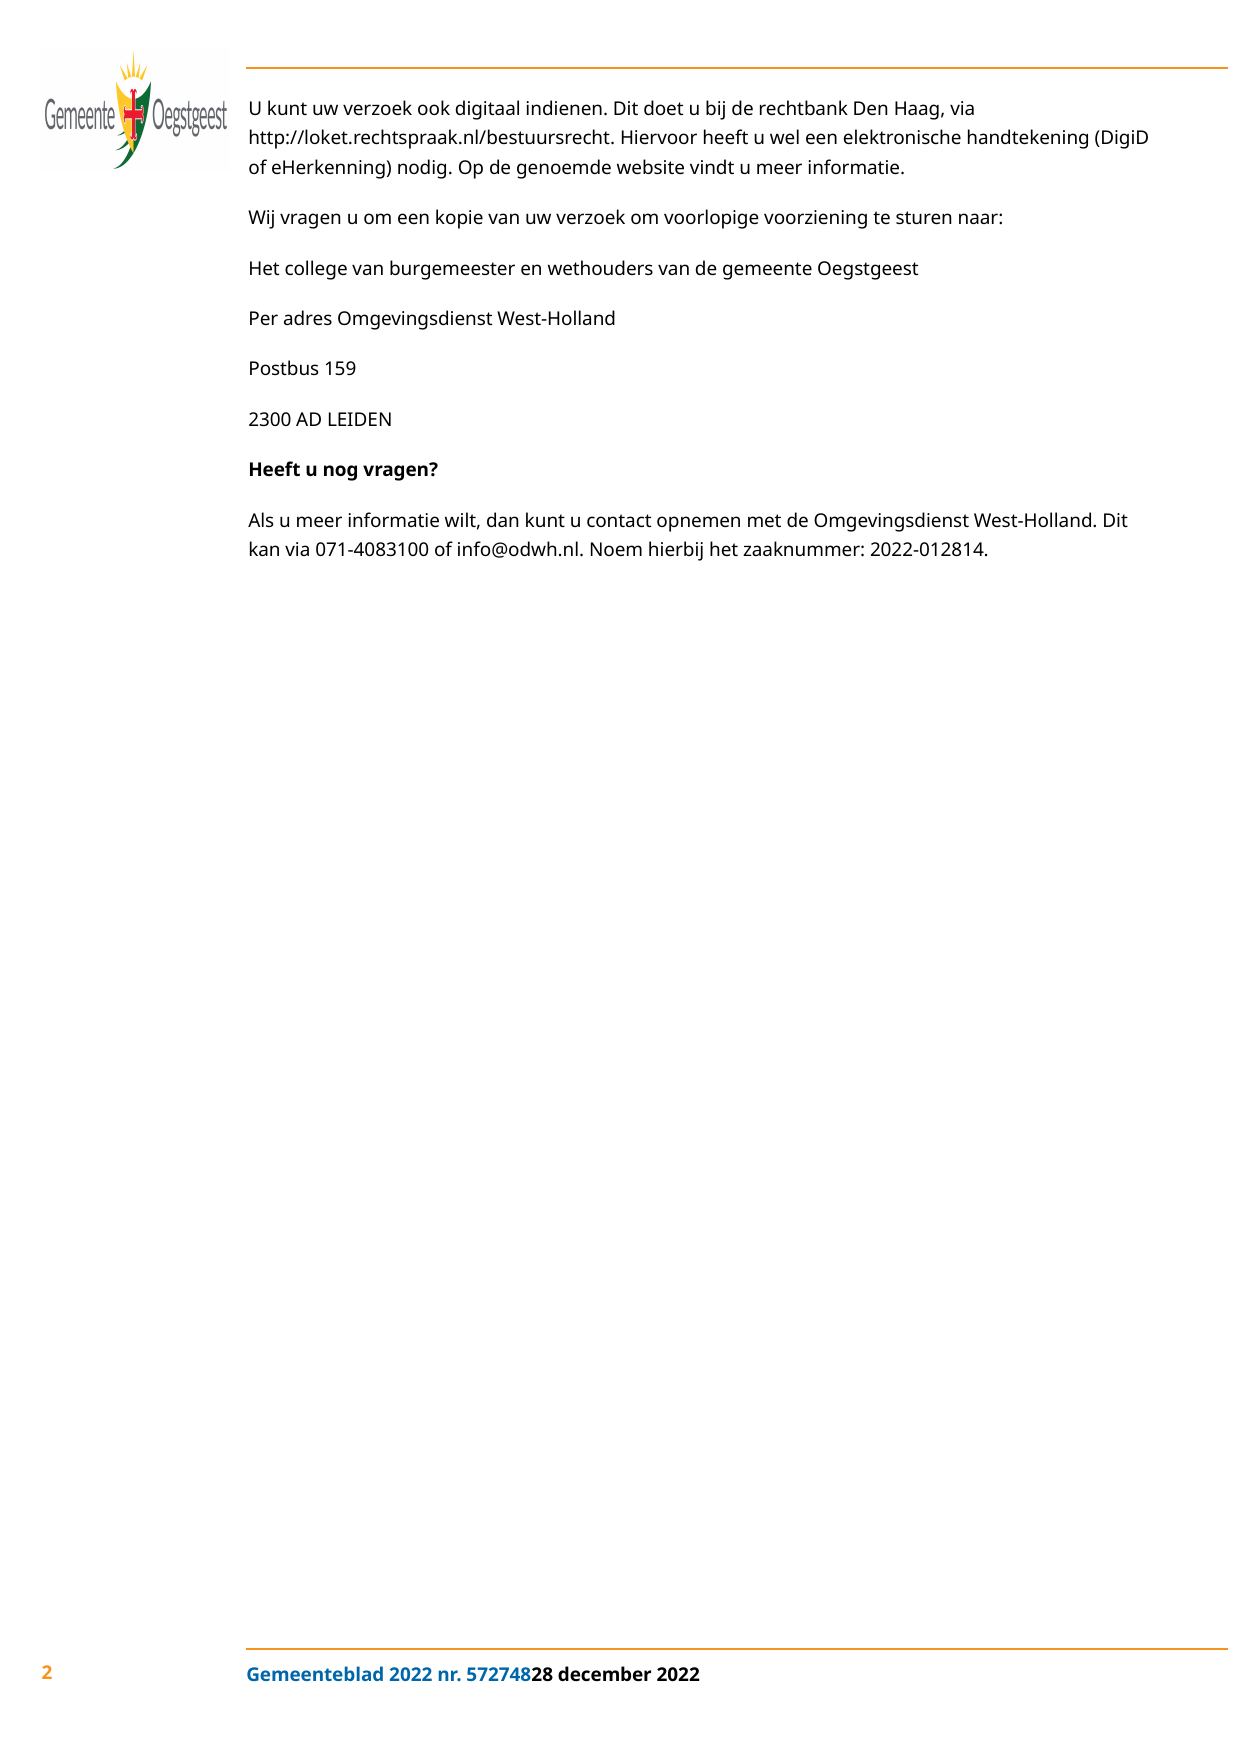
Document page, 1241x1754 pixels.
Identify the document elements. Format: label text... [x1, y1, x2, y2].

text Als u meer informatie wilt, dan kunt u contact opnemen met de Omgevingsdienst West-Holland. Dit kan via 071-4083100 of info@odwh.nl. Noem hierbij het zaaknummer: 2022-012814. [248, 507, 1152, 562]
text Per adres Omgevingsdienst West-Holland [248, 305, 1152, 331]
text Heeft u nog vragen? [248, 456, 1152, 482]
text Postbus 159 [248, 356, 1152, 381]
text 2300 AD LEIDEN [248, 406, 1152, 432]
text Het college van burgemeester en wethouders van de gemeente Oegstgeest [248, 255, 1152, 281]
picture [41, 47, 231, 172]
text Wij vragen u om een kopie van uw verzoek om voorlopige voorziening te sturen naar: [248, 204, 1152, 230]
text U kunt uw verzoek ook digitaal indienen. Dit doet u bij de rechtbank Den Haag, via http://loket.rechtspraak.nl/bestuursrecht. Hiervoor heeft u wel een elektronische handtekening (DigiD of eHerkenning) nodig. Op de genoemde website vindt u meer informatie. [248, 95, 1152, 180]
